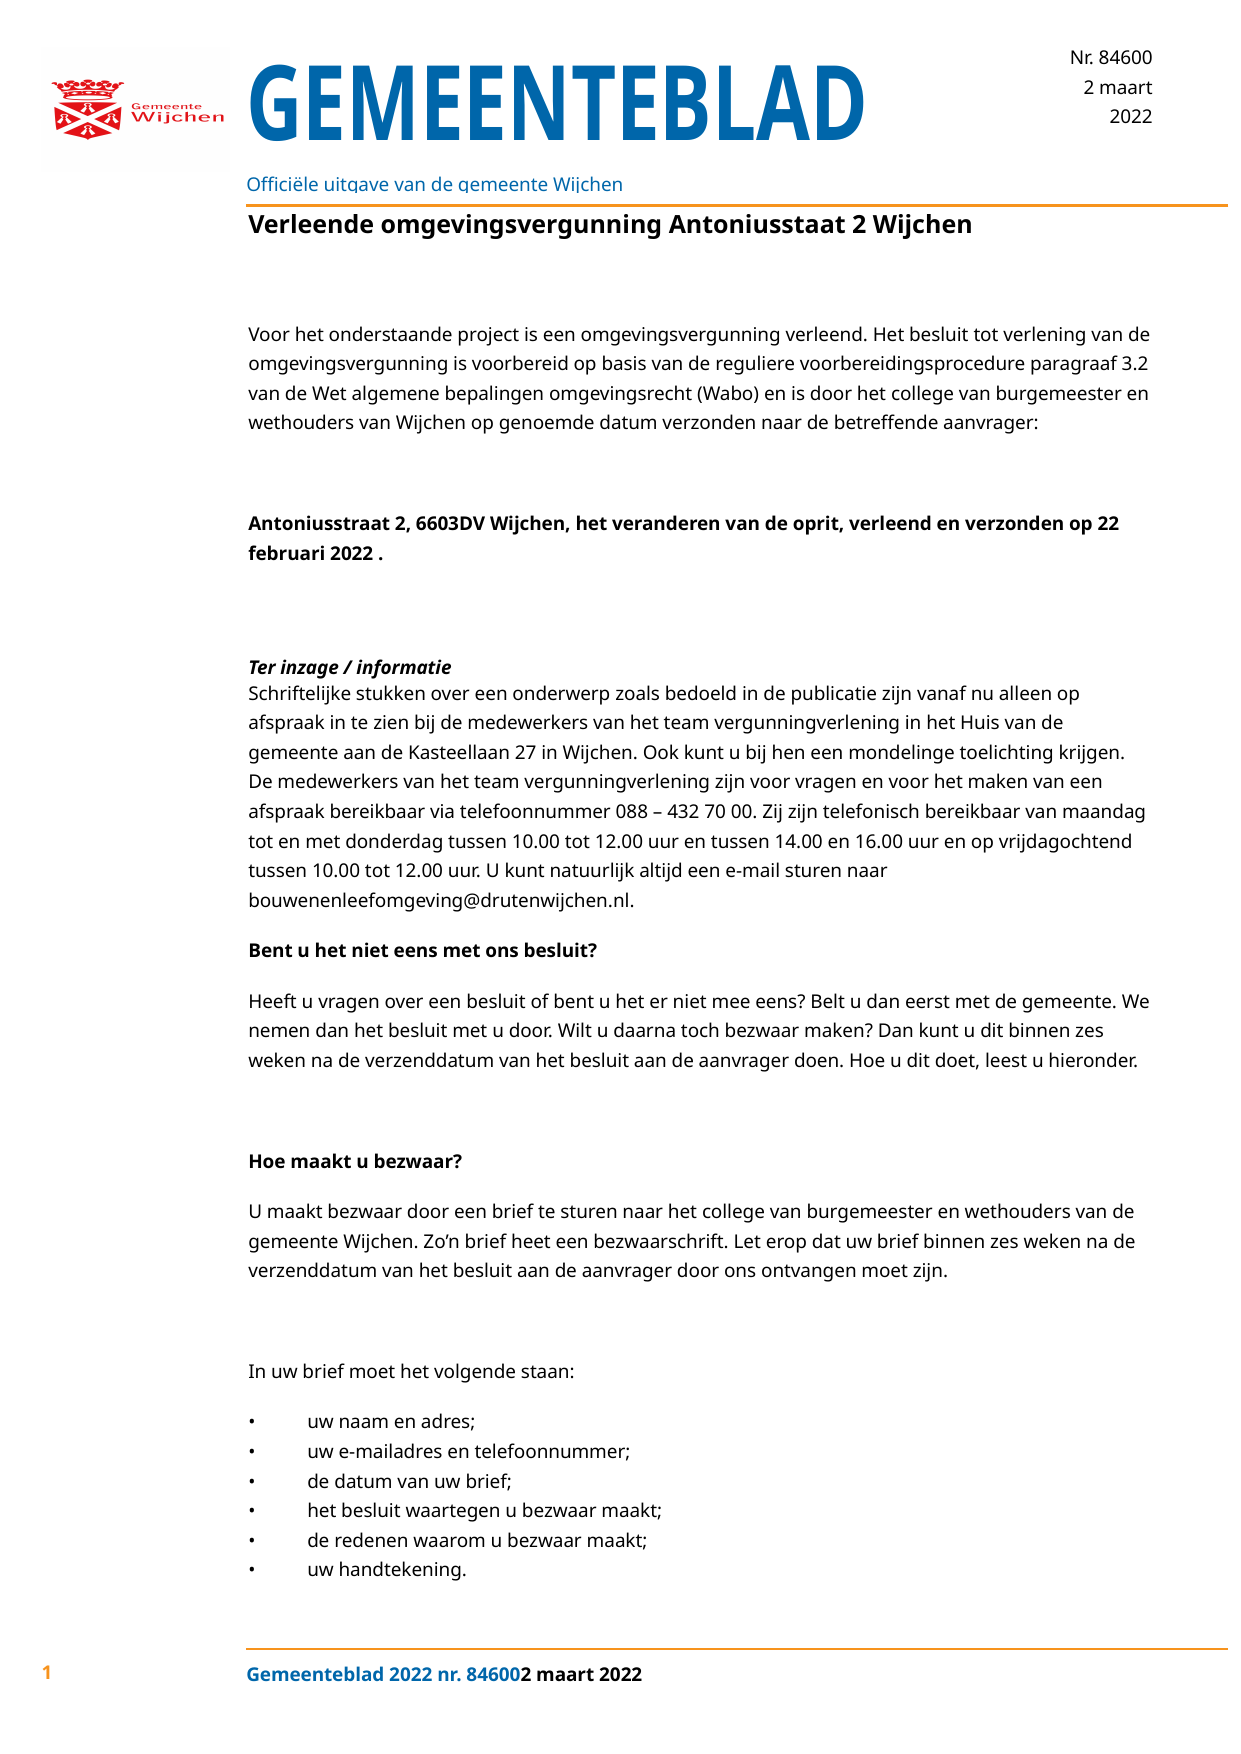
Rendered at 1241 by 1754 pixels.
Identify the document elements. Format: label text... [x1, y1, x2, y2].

picture [41, 47, 231, 172]
text Antoniusstraat 2, 6603DV Wijchen, het veranderen van de oprit, verleend en verzonden op 22 februari 2022 . [248, 510, 1152, 566]
text Schriftelijke stukken over een onderwerp zoals bedoeld in de publicatie zijn vanaf nu alleen op afspraak in te zien bij de medewerkers van het team vergunningverlening in het Huis van de gemeente aan de Kasteellaan 27 in Wijchen. Ook kunt u bij hen een mondelinge toelichting krijgen. De medewerkers van het team vergunningverlening zijn voor vragen en voor het maken van een afspraak bereikbaar via telefoonnummer 088 – 432 70 00. Zij zijn telefonisch bereikbaar van maandag tot en met donderdag tussen 10.00 tot 12.00 uur en tussen 14.00 en 16.00 uur en op vrijdagochtend tussen 10.00 tot 12.00 uur. U kunt natuurlijk altijd een e-mail sturen naar bouwenenleefomgeving@drutenwijchen.nl. [248, 680, 1152, 913]
list uw e-mailadres en telefoonnummer; [248, 1438, 1152, 1464]
text Bent u het niet eens met ons besluit? [248, 937, 1152, 963]
text Hoe maakt u bezwaar? [248, 1148, 1152, 1174]
list de datum van uw brief; [248, 1468, 1152, 1494]
text Verleende omgevingsvergunning Antoniusstaat 2 Wijchen [248, 207, 1152, 241]
list de redenen waarom u bezwaar maakt; [248, 1527, 1152, 1553]
text Heeft u vragen over een besluit of bent u het er niet mee eens? Belt u dan eerst met de gemeente. We nemen dan het besluit met u door. Wilt u daarna toch bezwaar maken? Dan kunt u dit binnen zes weken na de verzenddatum van het besluit aan de aanvrager doen. Hoe u dit doet, leest u hieronder. [248, 988, 1152, 1073]
list uw naam en adres; [248, 1409, 1152, 1434]
text U maakt bezwaar door een brief te sturen naar het college van burgemeester en wethouders van de gemeente Wijchen. Zo’n brief heet een bezwaarschrift. Let erop dat uw brief binnen zes weken na de verzenddatum van het besluit aan de aanvrager door ons ontvangen moet zijn. [248, 1198, 1152, 1283]
text Voor het onderstaande project is een omgevingsvergunning verleend. Het besluit tot verlening van de omgevingsvergunning is voorbereid op basis van de reguliere voorbereidingsprocedure paragraaf 3.2 van de Wet algemene bepalingen omgevingsrecht (Wabo) en is door het college van burgemeester en wethouders van Wijchen op genoemde datum verzonden naar de betreffende aanvrager: [248, 321, 1152, 435]
list het besluit waartegen u bezwaar maakt; [248, 1497, 1152, 1523]
text In uw brief moet het volgende staan: [248, 1358, 1152, 1384]
text Ter inzage / informatie [248, 654, 1152, 680]
list uw handtekening. [248, 1557, 1152, 1582]
